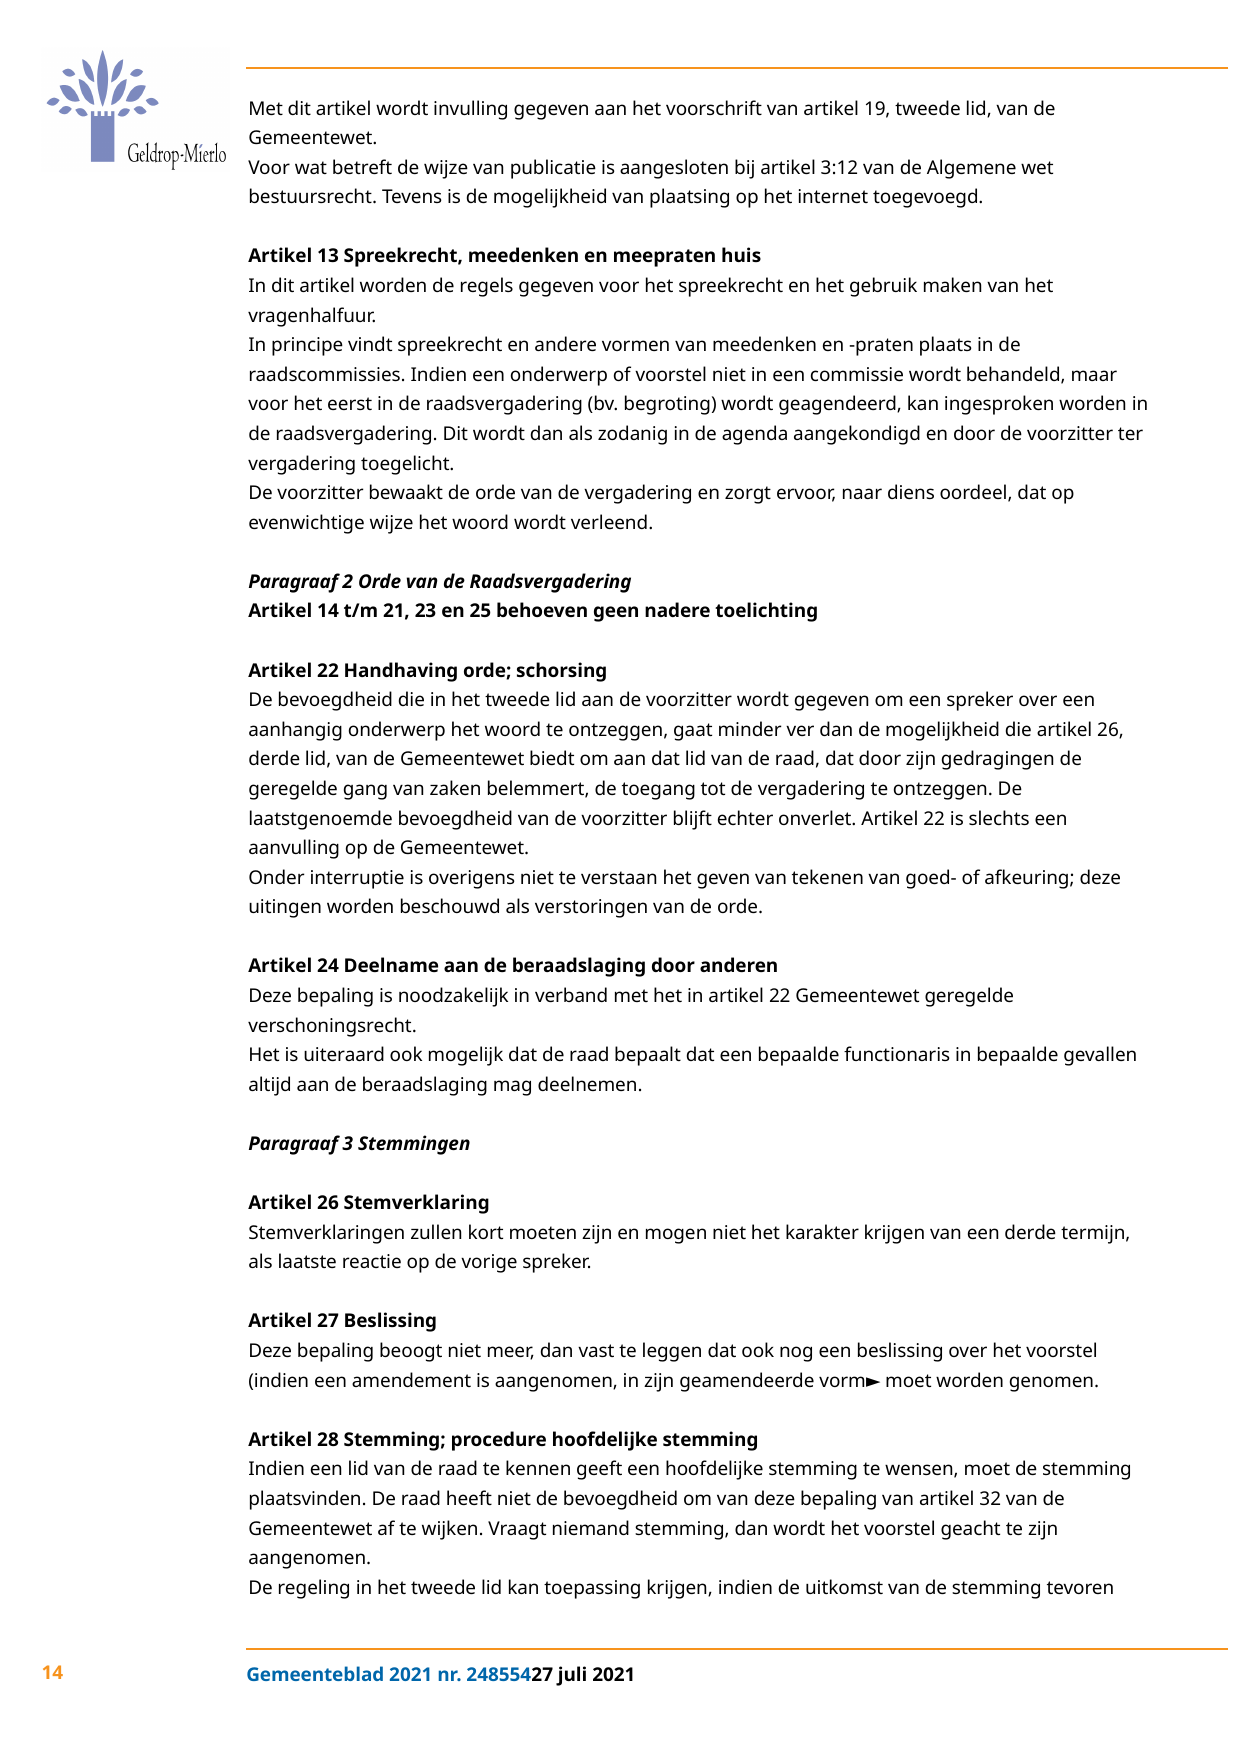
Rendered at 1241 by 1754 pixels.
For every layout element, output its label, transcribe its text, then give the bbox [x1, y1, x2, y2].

text In dit artikel worden de regels gegeven voor het spreekrecht en het gebruik maken van het vragenhalfuur. [248, 272, 1152, 328]
text Indien een lid van de raad te kennen geeft een hoofdelijke stemming te wensen, moet de stemming plaatsvinden. De raad heeft niet de bevoegdheid om van deze bepaling van artikel 32 van de Gemeentewet af te wijken. Vraagt niemand stemming, dan wordt het voorstel geacht te zijn aangenomen. [248, 1456, 1152, 1570]
picture [41, 47, 231, 172]
text In principe vindt spreekrecht en andere vormen van meedenken en -praten plaats in de raadscommissies. Indien een onderwerp of voorstel niet in een commissie wordt behandeld, maar voor het eerst in de raadsvergadering (bv. begroting) wordt geagendeerd, kan ingesproken worden in de raadsvergadering. Dit wordt dan als zodanig in de agenda aangekondigd en door de voorzitter ter vergadering toegelicht. [248, 331, 1152, 476]
text Artikel 26 Stemverklaring [248, 1189, 1152, 1215]
text Artikel 13 Spreekrecht, meedenken en meepraten huis [248, 243, 1152, 268]
text Artikel 24 Deelname aan de beraadslaging door anderen [248, 953, 1152, 978]
text De bevoegdheid die in het tweede lid aan de voorzitter wordt gegeven om een spreker over een aanhangig onderwerp het woord te ontzeggen, gaat minder ver dan de mogelijkheid die artikel 26, derde lid, van de Gemeentewet biedt om aan dat lid van de raad, dat door zijn gedragingen de geregelde gang van zaken belemmert, de toegang tot de vergadering te ontzeggen. De laatstgenoemde bevoegdheid van de voorzitter blijft echter onverlet. Artikel 22 is slechts een aanvulling op de Gemeentewet. [248, 686, 1152, 860]
text Artikel 22 Handhaving orde; schorsing [248, 657, 1152, 683]
text Het is uiteraard ook mogelijk dat de raad bepaalt dat een bepaalde functionaris in bepaalde gevallen altijd aan de beraadslaging mag deelnemen. [248, 1041, 1152, 1097]
text Met dit artikel wordt invulling gegeven aan het voorschrift van artikel 19, tweede lid, van de Gemeentewet. [248, 95, 1152, 150]
text Stemverklaringen zullen kort moeten zijn en mogen niet het karakter krijgen van een derde termijn, als laatste reactie op de vorige spreker. [248, 1219, 1152, 1274]
text Artikel 28 Stemming; procedure hoofdelijke stemming [248, 1426, 1152, 1452]
text Onder interruptie is overigens niet te verstaan het geven van tekenen van goed- of afkeuring; deze uitingen worden beschouwd als verstoringen van de orde. [248, 864, 1152, 919]
text Deze bepaling is noodzakelijk in verband met het in artikel 22 Gemeentewet geregelde verschoningsrecht. [248, 982, 1152, 1038]
text Paragraaf 2 Orde van de Raadsvergadering [248, 568, 1152, 594]
text De voorzitter bewaakt de orde van de vergadering en zorgt ervoor, naar diens oordeel, dat op evenwichtige wijze het woord wordt verleend. [248, 479, 1152, 535]
text De regeling in het tweede lid kan toepassing krijgen, indien de uitkomst van de stemming tevoren [248, 1574, 1152, 1600]
text Paragraaf 3 Stemmingen [248, 1130, 1152, 1156]
text Artikel 27 Beslissing [248, 1308, 1152, 1333]
text Deze bepaling beoogt niet meer, dan vast te leggen dat ook nog een beslissing over het voorstel (indien een amendement is aangenomen, in zijn geamendeerde vorm► moet worden genomen. [248, 1337, 1152, 1393]
text Artikel 14 t/m 21, 23 en 25 behoeven geen nadere toelichting [248, 598, 1152, 623]
text Voor wat betreft de wijze van publicatie is aangesloten bij artikel 3:12 van de Algemene wet bestuursrecht. Tevens is de mogelijkheid van plaatsing op het internet toegevoegd. [248, 154, 1152, 209]
